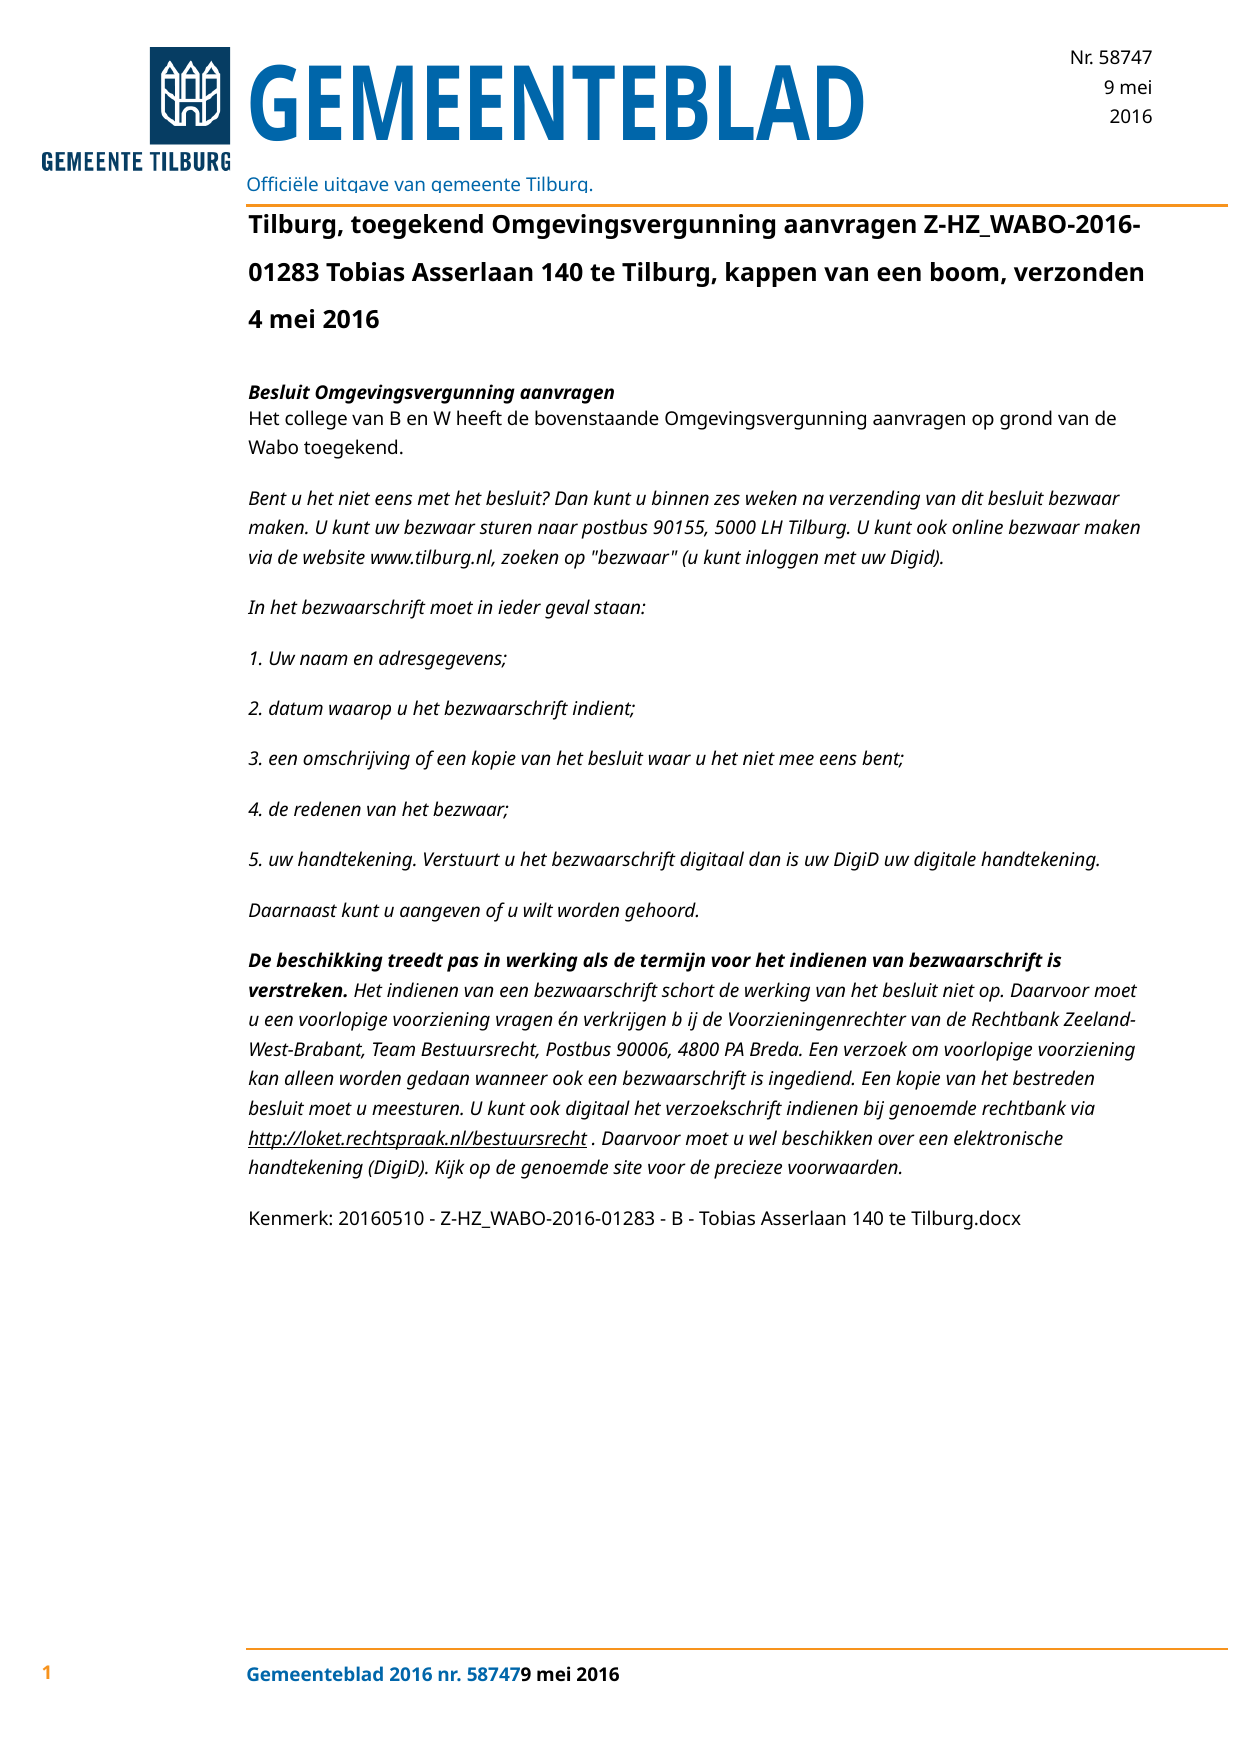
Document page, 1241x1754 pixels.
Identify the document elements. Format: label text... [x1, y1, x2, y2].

text 2. datum waarop u het bezwaarschrift indient; [248, 695, 1152, 721]
text Kenmerk: 20160510 - Z-HZ_WABO-2016-01283 - B - Tobias Asserlaan 140 te Tilburg.docx [248, 1205, 1152, 1231]
text 4. de redenen van het bezwaar; [248, 796, 1152, 822]
text Het college van B en W heeft de bovenstaande Omgevingsvergunning aanvragen op grond van de Wabo toegekend. [248, 405, 1152, 460]
text 3. een omschrijving of een kopie van het besluit waar u het niet mee eens bent; [248, 746, 1152, 771]
text De beschikking treedt pas in werking als de termijn voor het indienen van bezwaarschrift is verstreken. Het indienen van een bezwaarschrift schort de werking van het besluit niet op. Daarvoor moet u een voorlopige voorziening vragen én verkrijgen b ij de Voorzieningenrechter van de Rechtbank Zeeland-West-Brabant, Team Bestuursrecht, Postbus 90006, 4800 PA Breda. Een verzoek om voorlopige voorziening kan alleen worden gedaan wanneer ook een bezwaarschrift is ingediend. Een kopie van het bestreden besluit moet u meesturen. U kunt ook digitaal het verzoekschrift indienen bij genoemde rechtbank via http://loket.rechtspraak.nl/bestuursrecht . Daarvoor moet u wel beschikken over een elektronische handtekening (DigiD). Kijk op de genoemde site voor de precieze voorwaarden. [248, 947, 1152, 1180]
text 1. Uw naam en adresgegevens; [248, 645, 1152, 671]
text Daarnaast kunt u aangeven of u wilt worden gehoord. [248, 897, 1152, 923]
text 5. uw handtekening. Verstuurt u het bezwaarschrift digitaal dan is uw DigiD uw digitale handtekening. [248, 846, 1152, 872]
picture [41, 47, 231, 172]
text Bent u het niet eens met het besluit? Dan kunt u binnen zes weken na verzending van dit besluit bezwaar maken. U kunt uw bezwaar sturen naar postbus 90155, 5000 LH Tilburg. U kunt ook online bezwaar maken via de website www.tilburg.nl, zoeken op "bezwaar" (u kunt inloggen met uw Digid). [248, 485, 1152, 570]
text In het bezwaarschrift moet in ieder geval staan: [248, 594, 1152, 620]
text Tilburg, toegekend Omgevingsvergunning aanvragen Z-HZ_WABO-2016-01283 Tobias Asserlaan 140 te Tilburg, kappen van een boom, verzonden 4 mei 2016 [248, 207, 1152, 336]
text Besluit Omgevingsvergunning aanvragen [248, 379, 1152, 405]
